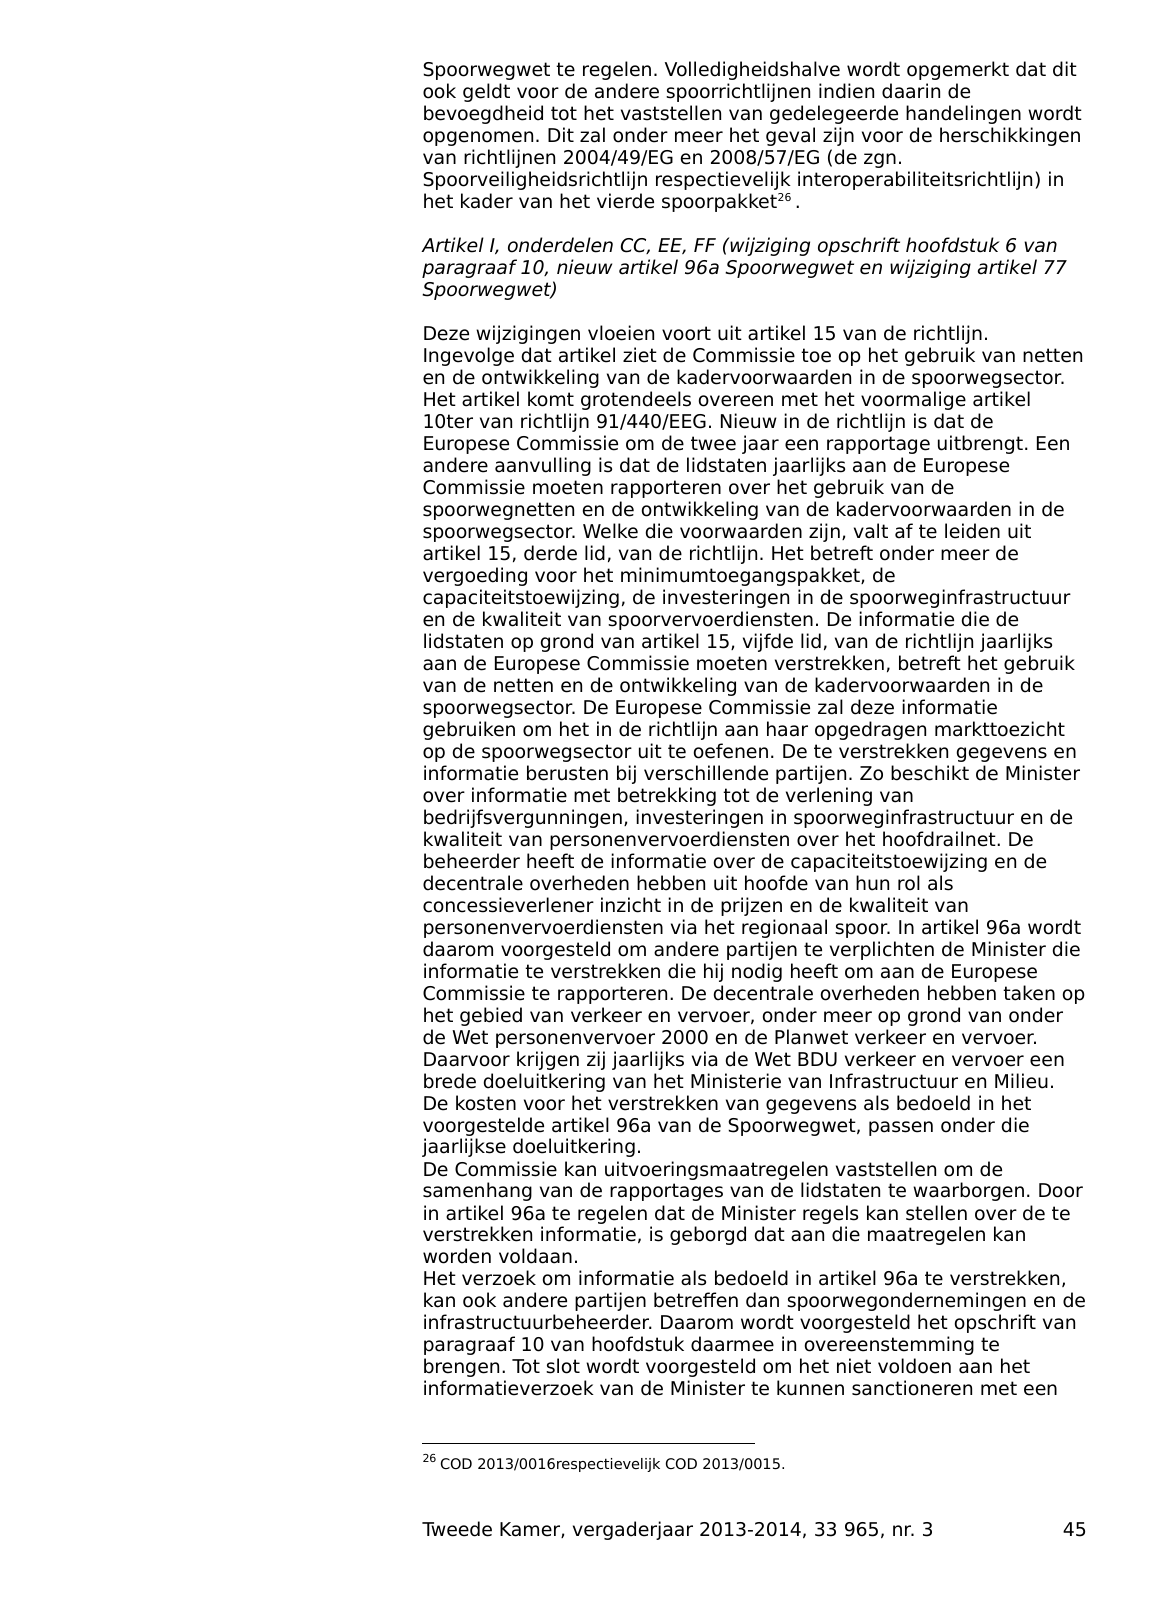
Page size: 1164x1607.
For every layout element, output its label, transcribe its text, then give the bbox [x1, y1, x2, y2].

text Het verzoek om informatie als bedoeld in artikel 96a te verstrekken, kan ook andere partijen betreffen dan spoorwegondernemingen en de infrastructuurbeheerder. Daarom wordt voorgesteld het opschrift van paragraaf 10 van hoofdstuk daarmee in overeenstemming te brengen. Tot slot wordt voorgesteld om het niet voldoen aan het informatieverzoek van de Minister te kunnen sanctioneren met een [422, 1268, 1087, 1400]
subtitle Artikel I, onderdelen CC, EE, FF (wijziging opschrift hoofdstuk 6 van paragraaf 10, nieuw artikel 96a Spoorwegwet en wijziging artikel 77 Spoorwegwet) [422, 235, 1087, 301]
text Deze wijzigingen vloeien voort uit artikel 15 van de richtlijn. Ingevolge dat artikel ziet de Commissie toe op het gebruik van netten en de ontwikkeling van de kadervoorwaarden in de spoorwegsector. Het artikel komt grotendeels overeen met het voormalige artikel 10ter van richtlijn 91/440/EEG. Nieuw in de richtlijn is dat de Europese Commissie om de twee jaar een rapportage uitbrengt. Een andere aanvulling is dat de lidstaten jaarlijks aan de Europese Commissie moeten rapporteren over het gebruik van de spoorwegnetten en de ontwikkeling van de kadervoorwaarden in de spoorwegsector. Welke die voorwaarden zijn, valt af te leiden uit artikel 15, derde lid, van de richtlijn. Het betreft onder meer de vergoeding voor het minimumtoegangspakket, de capaciteitstoewijzing, de investeringen in de spoorweginfrastructuur en de kwaliteit van spoorvervoerdiensten. De informatie die de lidstaten op grond van artikel 15, vijfde lid, van de richtlijn jaarlijks aan de Europese Commissie moeten verstrekken, betreft het gebruik van de netten en de ontwikkeling van de kadervoorwaarden in de spoorwegsector. De Europese Commissie zal deze informatie gebruiken om het in de richtlijn aan haar opgedragen markttoezicht op de spoorwegsector uit te oefenen. De te verstrekken gegevens en informatie berusten bij verschillende partijen. Zo beschikt de Minister over informatie met betrekking tot de verlening van bedrijfsvergunningen, investeringen in spoorweginfrastructuur en de kwaliteit van personenvervoerdiensten over het hoofdrailnet. De beheerder heeft de informatie over de capaciteitstoewijzing en de decentrale overheden hebben uit hoofde van hun rol als concessieverlener inzicht in de prijzen en de kwaliteit van personenvervoerdiensten via het regionaal spoor. In artikel 96a wordt daarom voorgesteld om andere partijen te verplichten de Minister die informatie te verstrekken die hij nodig heeft om aan de Europese Commissie te rapporteren. De decentrale overheden hebben taken op het gebied van verkeer en vervoer, onder meer op grond van onder de Wet personenvervoer 2000 en de Planwet verkeer en vervoer. Daarvoor krijgen zij jaarlijks via de Wet BDU verkeer en vervoer een brede doeluitkering van het Ministerie van Infrastructuur en Milieu. De kosten voor het verstrekken van gegevens als bedoeld in het voorgestelde artikel 96a van de Spoorwegwet, passen onder die jaarlijkse doeluitkering. [422, 323, 1087, 1158]
text De Commissie kan uitvoeringsmaatregelen vaststellen om de samenhang van de rapportages van de lidstaten te waarborgen. Door in artikel 96a te regelen dat de Minister regels kan stellen over de te verstrekken informatie, is geborgd dat aan die maatregelen kan worden voldaan. [422, 1158, 1087, 1268]
text COD 2013/0016respectievelijk COD 2013/0015. [422, 1452, 1087, 1474]
text Spoorwegwet te regelen. Volledigheidshalve wordt opgemerkt dat dit ook geldt voor de andere spoorrichtlijnen indien daarin de bevoegdheid tot het vaststellen van gedelegeerde handelingen wordt opgenomen. Dit zal onder meer het geval zijn voor de herschikkingen van richtlijnen 2004/49/EG en 2008/57/EG (de zgn. Spoorveiligheidsrichtlijn respectievelijk interoperabiliteitsrichtlijn) in het kader van het vierde spoorpakket. [422, 59, 1087, 213]
